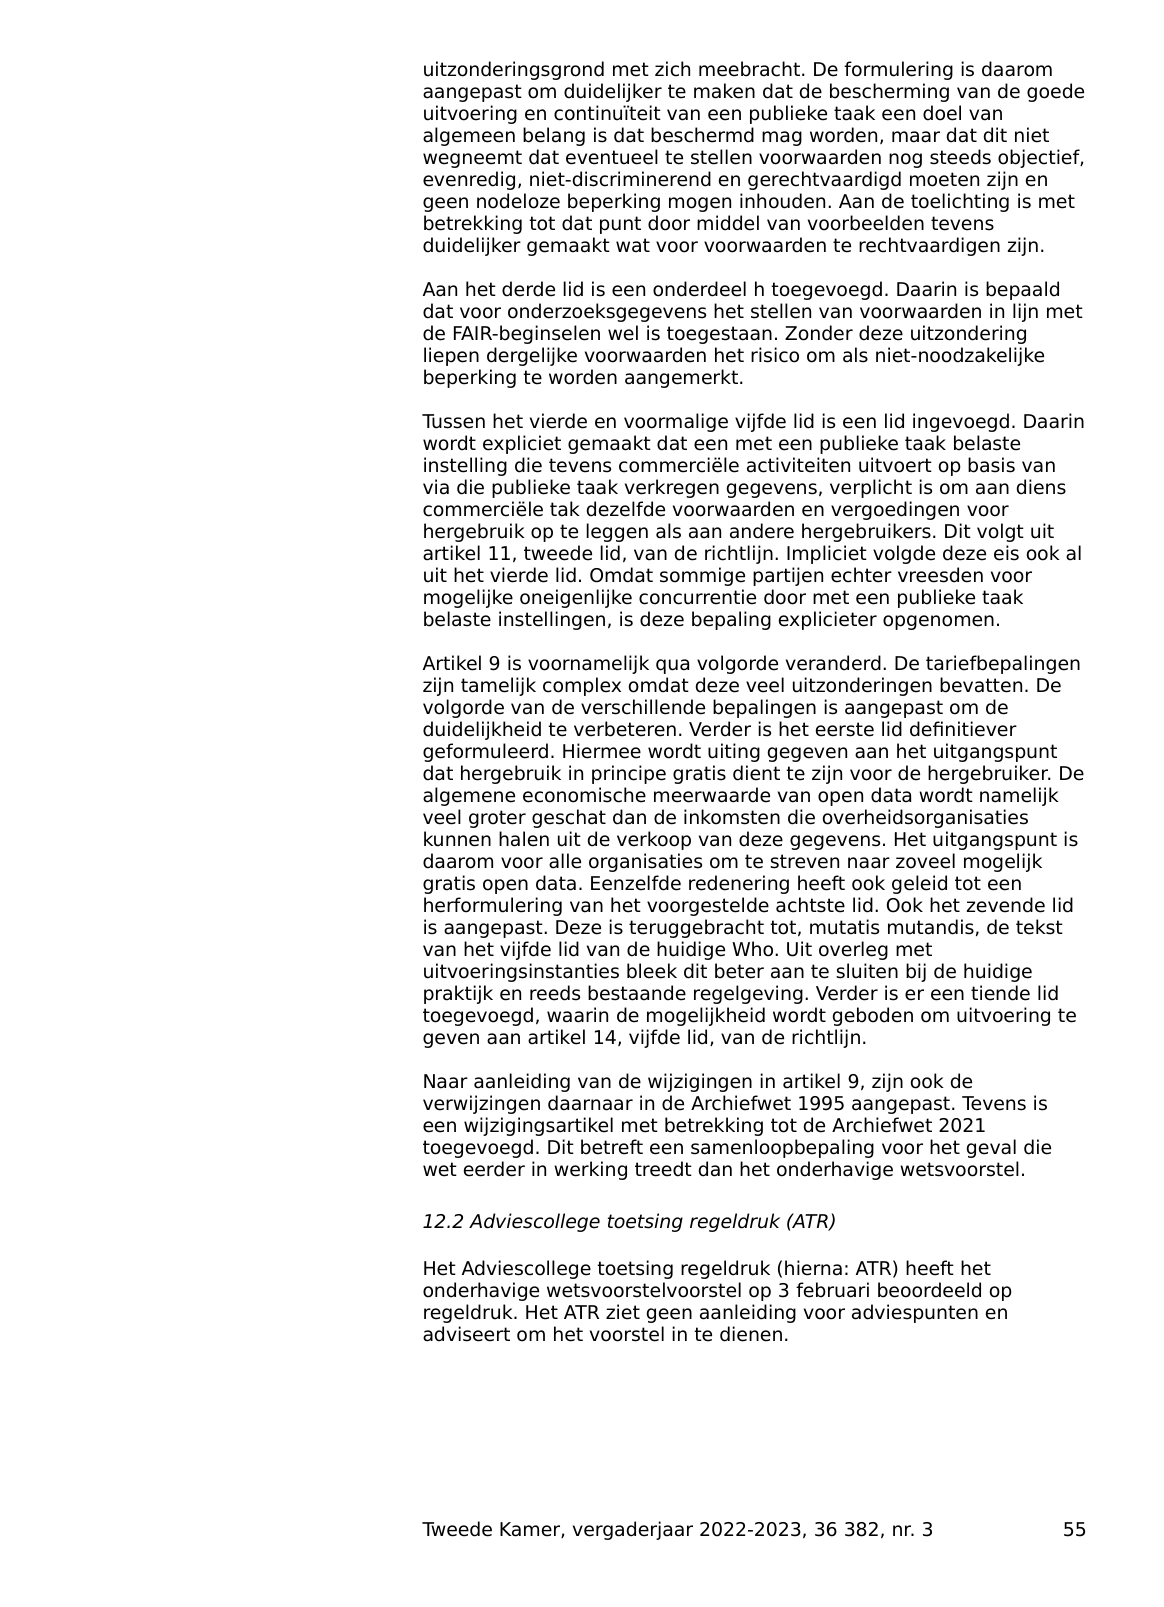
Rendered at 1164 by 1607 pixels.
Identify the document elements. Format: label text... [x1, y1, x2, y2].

text Het Adviescollege toetsing regeldruk (hierna: ATR) heeft het onderhavige wetsvoorstelvoorstel op 3 februari beoordeeld op regeldruk. Het ATR ziet geen aanleiding voor adviespunten en adviseert om het voorstel in te dienen. [422, 1258, 1087, 1346]
text Tussen het vierde en voormalige vijfde lid is een lid ingevoegd. Daarin wordt expliciet gemaakt dat een met een publieke taak belaste instelling die tevens commerciële activiteiten uitvoert op basis van via die publieke taak verkregen gegevens, verplicht is om aan diens commerciële tak dezelfde voorwaarden en vergoedingen voor hergebruik op te leggen als aan andere hergebruikers. Dit volgt uit artikel 11, tweede lid, van de richtlijn. Impliciet volgde deze eis ook al uit het vierde lid. Omdat sommige partijen echter vreesden voor mogelijke oneigenlijke concurrentie door met een publieke taak belaste instellingen, is deze bepaling explicieter opgenomen. [422, 411, 1087, 631]
text Naar aanleiding van de wijzigingen in artikel 9, zijn ook de verwijzingen daarnaar in de Archiefwet 1995 aangepast. Tevens is een wijzigingsartikel met betrekking tot de Archiefwet 2021 toegevoegd. Dit betreft een samenloopbepaling voor het geval die wet eerder in werking treedt dan het onderhavige wetsvoorstel. [422, 1071, 1087, 1181]
text Aan het derde lid is een onderdeel h toegevoegd. Daarin is bepaald dat voor onderzoeksgegevens het stellen van voorwaarden in lijn met de FAIR-beginselen wel is toegestaan. Zonder deze uitzondering liepen dergelijke voorwaarden het risico om als niet-noodzakelijke beperking te worden aangemerkt. [422, 279, 1087, 389]
text Artikel 9 is voornamelijk qua volgorde veranderd. De tariefbepalingen zijn tamelijk complex omdat deze veel uitzonderingen bevatten. De volgorde van de verschillende bepalingen is aangepast om de duidelijkheid te verbeteren. Verder is het eerste lid definitiever geformuleerd. Hiermee wordt uiting gegeven aan het uitgangspunt dat hergebruik in principe gratis dient te zijn voor de hergebruiker. De algemene economische meerwaarde van open data wordt namelijk veel groter geschat dan de inkomsten die overheidsorganisaties kunnen halen uit de verkoop van deze gegevens. Het uitgangspunt is daarom voor alle organisaties om te streven naar zoveel mogelijk gratis open data. Eenzelfde redenering heeft ook geleid tot een herformulering van het voorgestelde achtste lid. Ook het zevende lid is aangepast. Deze is teruggebracht tot, mutatis mutandis, de tekst van het vijfde lid van de huidige Who. Uit overleg met uitvoeringsinstanties bleek dit beter aan te sluiten bij de huidige praktijk en reeds bestaande regelgeving. Verder is er een tiende lid toegevoegd, waarin de mogelijkheid wordt geboden om uitvoering te geven aan artikel 14, vijfde lid, van de richtlijn. [422, 653, 1087, 1049]
text uitzonderingsgrond met zich meebracht. De formulering is daarom aangepast om duidelijker te maken dat de bescherming van de goede uitvoering en continuïteit van een publieke taak een doel van algemeen belang is dat beschermd mag worden, maar dat dit niet wegneemt dat eventueel te stellen voorwaarden nog steeds objectief, evenredig, niet-discriminerend en gerechtvaardigd moeten zijn en geen nodeloze beperking mogen inhouden. Aan de toelichting is met betrekking tot dat punt door middel van voorbeelden tevens duidelijker gemaakt wat voor voorwaarden te rechtvaardigen zijn. [422, 59, 1087, 257]
subtitle 12.2 Adviescollege toetsing regeldruk (ATR) [422, 1211, 1087, 1233]
